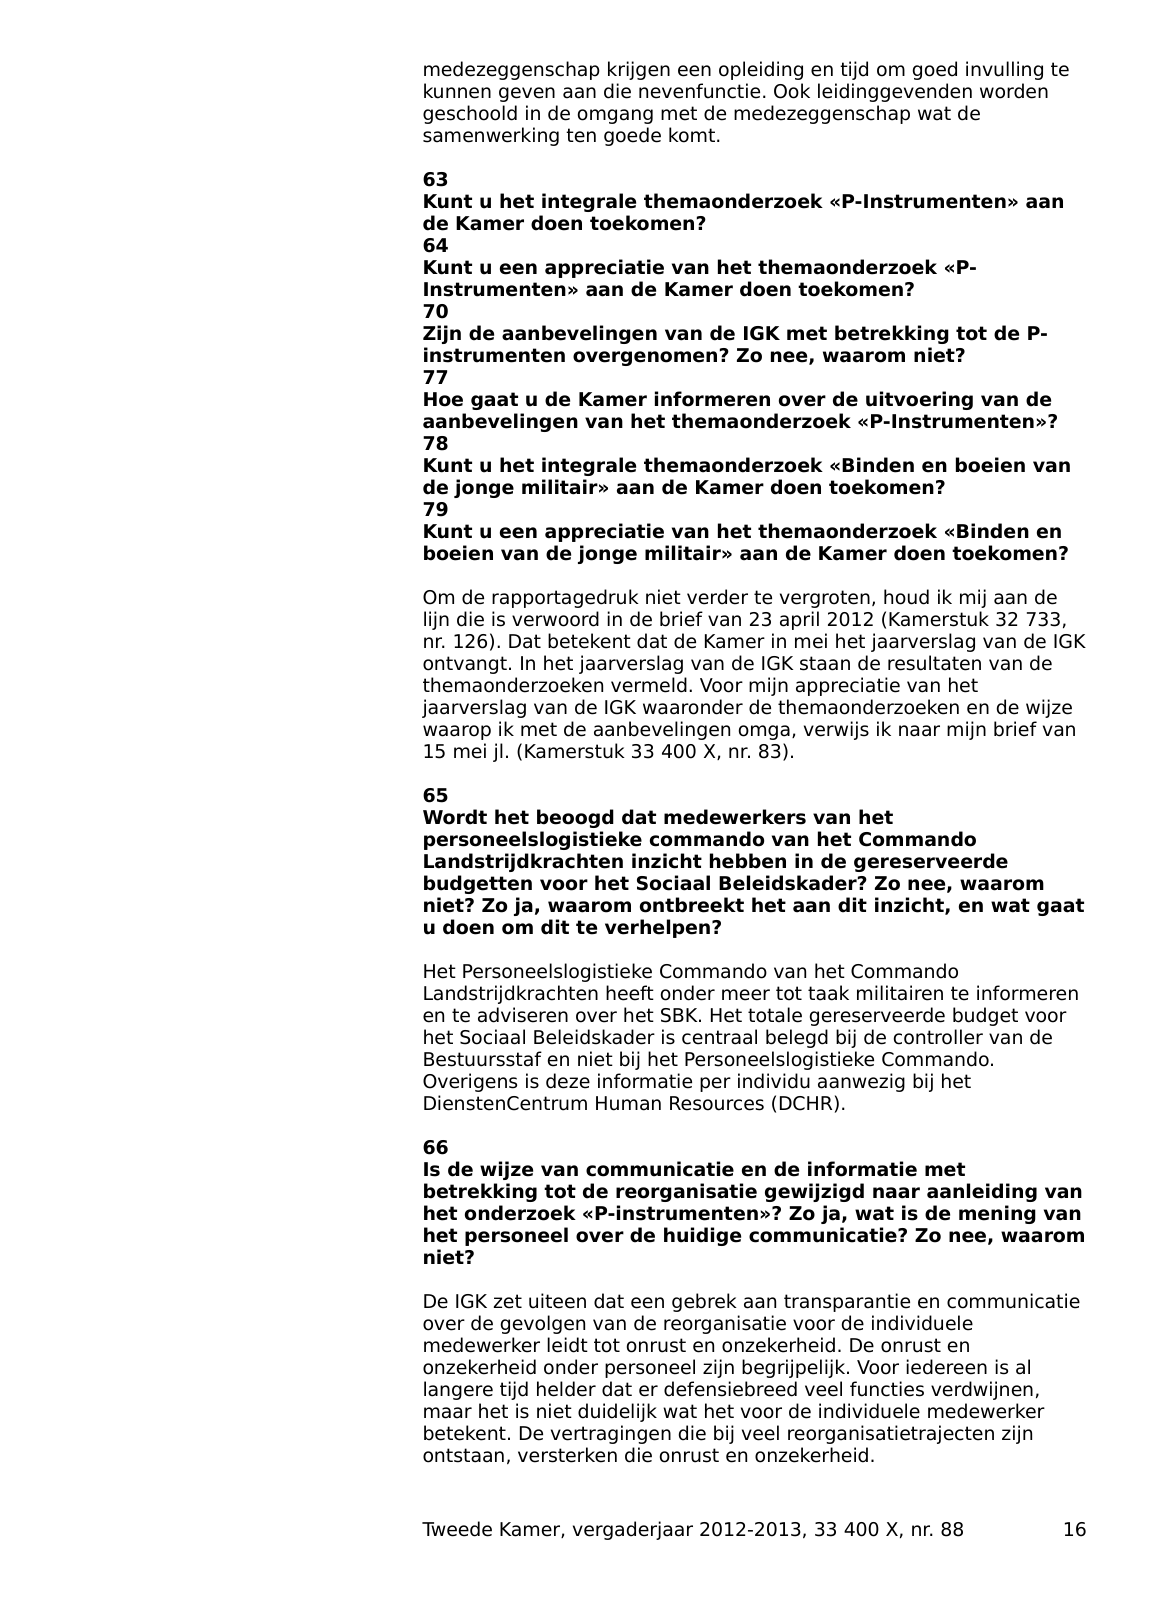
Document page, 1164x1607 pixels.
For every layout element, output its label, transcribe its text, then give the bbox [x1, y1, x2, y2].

text Het Personeelslogistieke Commando van het Commando Landstrijdkrachten heeft onder meer tot taak militairen te informeren en te adviseren over het SBK. Het totale gereserveerde budget voor het Sociaal Beleidskader is centraal belegd bij de controller van de Bestuursstaf en niet bij het Personeelslogistieke Commando. Overigens is deze informatie per individu aanwezig bij het DienstenCentrum Human Resources (DCHR). [422, 961, 1087, 1115]
text medezeggenschap krijgen een opleiding en tijd om goed invulling te kunnen geven aan die nevenfunctie. Ook leidinggevenden worden geschoold in de omgang met de medezeggenschap wat de samenwerking ten goede komt. [422, 59, 1087, 147]
text Om de rapportagedruk niet verder te vergroten, houd ik mij aan de lijn die is verwoord in de brief van 23 april 2012 (Kamerstuk 32 733, nr. 126). Dat betekent dat de Kamer in mei het jaarverslag van de IGK ontvangt. In het jaarverslag van de IGK staan de resultaten van de themaonderzoeken vermeld. Voor mijn appreciatie van het jaarverslag van de IGK waaronder de themaonderzoeken en de wijze waarop ik met de aanbevelingen omga, verwijs ik naar mijn brief van 15 mei jl. (Kamerstuk 33 400 X, nr. 83). [422, 587, 1087, 763]
text 66 [422, 1137, 1087, 1159]
text 63 [422, 169, 1087, 191]
text 77 [422, 367, 1087, 389]
text 79 [422, 499, 1087, 521]
text Wordt het beoogd dat medewerkers van het personeelslogistieke commando van het Commando Landstrijdkrachten inzicht hebben in de gereserveerde budgetten voor het Sociaal Beleidskader? Zo nee, waarom niet? Zo ja, waarom ontbreekt het aan dit inzicht, en wat gaat u doen om dit te verhelpen? [422, 807, 1087, 939]
text Hoe gaat u de Kamer informeren over de uitvoering van de aanbevelingen van het themaonderzoek «P-Instrumenten»? [422, 389, 1087, 433]
text 64 [422, 235, 1087, 257]
text 65 [422, 785, 1087, 807]
text Kunt u het integrale themaonderzoek «P-Instrumenten» aan de Kamer doen toekomen? [422, 191, 1087, 235]
text De IGK zet uiteen dat een gebrek aan transparantie en communicatie over de gevolgen van de reorganisatie voor de individuele medewerker leidt tot onrust en onzekerheid. De onrust en onzekerheid onder personeel zijn begrijpelijk. Voor iedereen is al langere tijd helder dat er defensiebreed veel functies verdwijnen, maar het is niet duidelijk wat het voor de individuele medewerker betekent. De vertragingen die bij veel reorganisatietrajecten zijn ontstaan, versterken die onrust en onzekerheid. [422, 1291, 1087, 1467]
text Zijn de aanbevelingen van de IGK met betrekking tot de P-instrumenten overgenomen? Zo nee, waarom niet? [422, 323, 1087, 367]
text 78 [422, 433, 1087, 455]
text Kunt u een appreciatie van het themaonderzoek «Binden en boeien van de jonge militair» aan de Kamer doen toekomen? [422, 521, 1087, 565]
text Is de wijze van communicatie en de informatie met betrekking tot de reorganisatie gewijzigd naar aanleiding van het onderzoek «P-instrumenten»? Zo ja, wat is de mening van het personeel over de huidige communicatie? Zo nee, waarom niet? [422, 1159, 1087, 1269]
text Kunt u een appreciatie van het themaonderzoek «P-Instrumenten» aan de Kamer doen toekomen? [422, 257, 1087, 301]
text Kunt u het integrale themaonderzoek «Binden en boeien van de jonge militair» aan de Kamer doen toekomen? [422, 455, 1087, 499]
text 70 [422, 301, 1087, 323]
